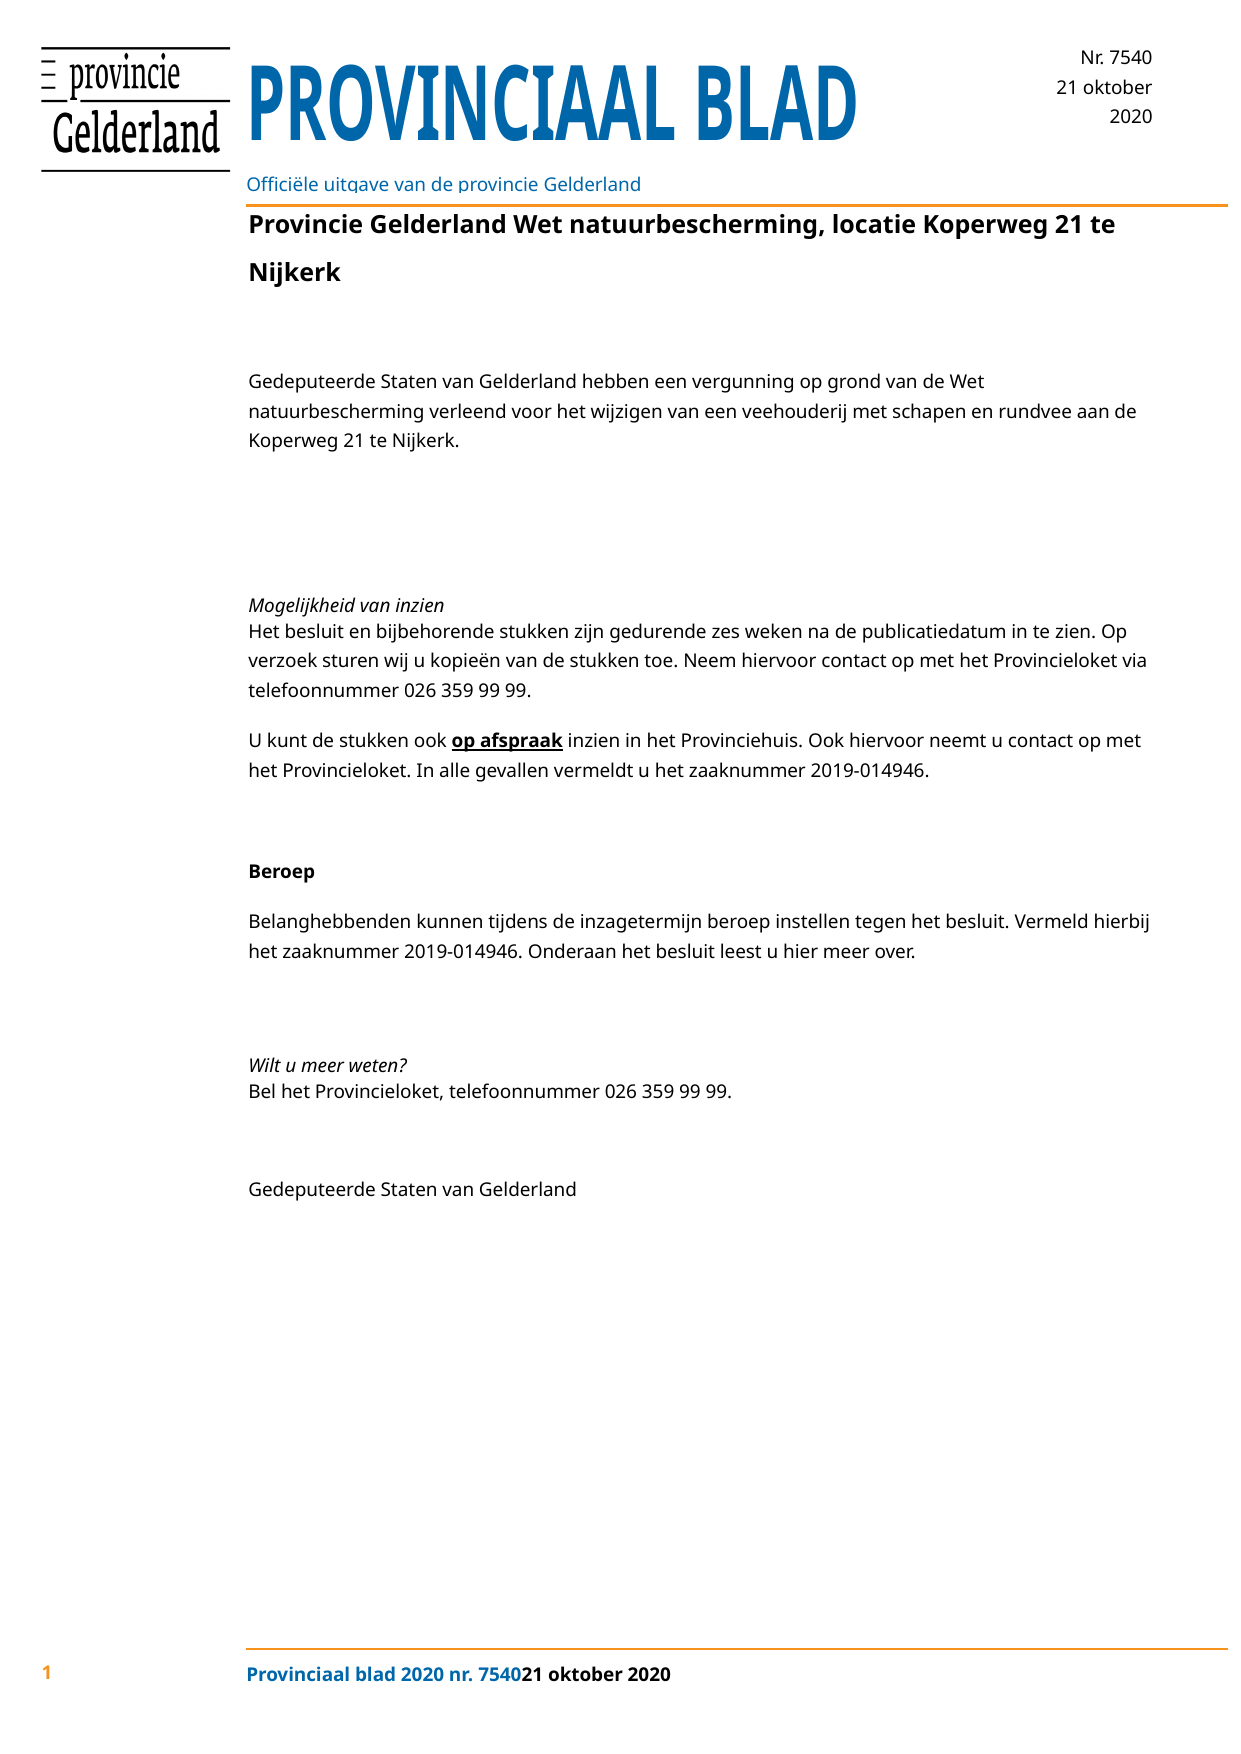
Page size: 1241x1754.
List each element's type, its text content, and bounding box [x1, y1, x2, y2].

text Beroep [248, 858, 1152, 884]
text Bel het Provincieloket, telefoonnummer 026 359 99 99. [248, 1078, 1152, 1104]
text Mogelijkheid van inzien [248, 592, 1152, 618]
picture [41, 47, 231, 172]
text Belanghebbenden kunnen tijdens de inzagetermijn beroep instellen tegen het besluit. Vermeld hierbij het zaaknummer 2019-014946. Onderaan het besluit leest u hier meer over. [248, 908, 1152, 964]
text Wilt u meer weten? [248, 1052, 1152, 1078]
text Gedeputeerde Staten van Gelderland [248, 1176, 1152, 1202]
text Provincie Gelderland Wet natuurbescherming, locatie Koperweg 21 te Nijkerk [248, 207, 1152, 288]
text Gedeputeerde Staten van Gelderland hebben een vergunning op grond van de Wet natuurbescherming verleend voor het wijzigen van een veehouderij met schapen en rundvee aan de Koperweg 21 te Nijkerk. [248, 368, 1152, 453]
text Het besluit en bijbehorende stukken zijn gedurende zes weken na de publicatiedatum in te zien. Op verzoek sturen wij u kopieën van de stukken toe. Neem hiervoor contact op met het Provincieloket via telefoonnummer 026 359 99 99. [248, 618, 1152, 703]
text U kunt de stukken ook op afspraak inzien in het Provinciehuis. Ook hiervoor neemt u contact op met het Provincieloket. In alle gevallen vermeldt u het zaaknummer 2019-014946. [248, 728, 1152, 783]
